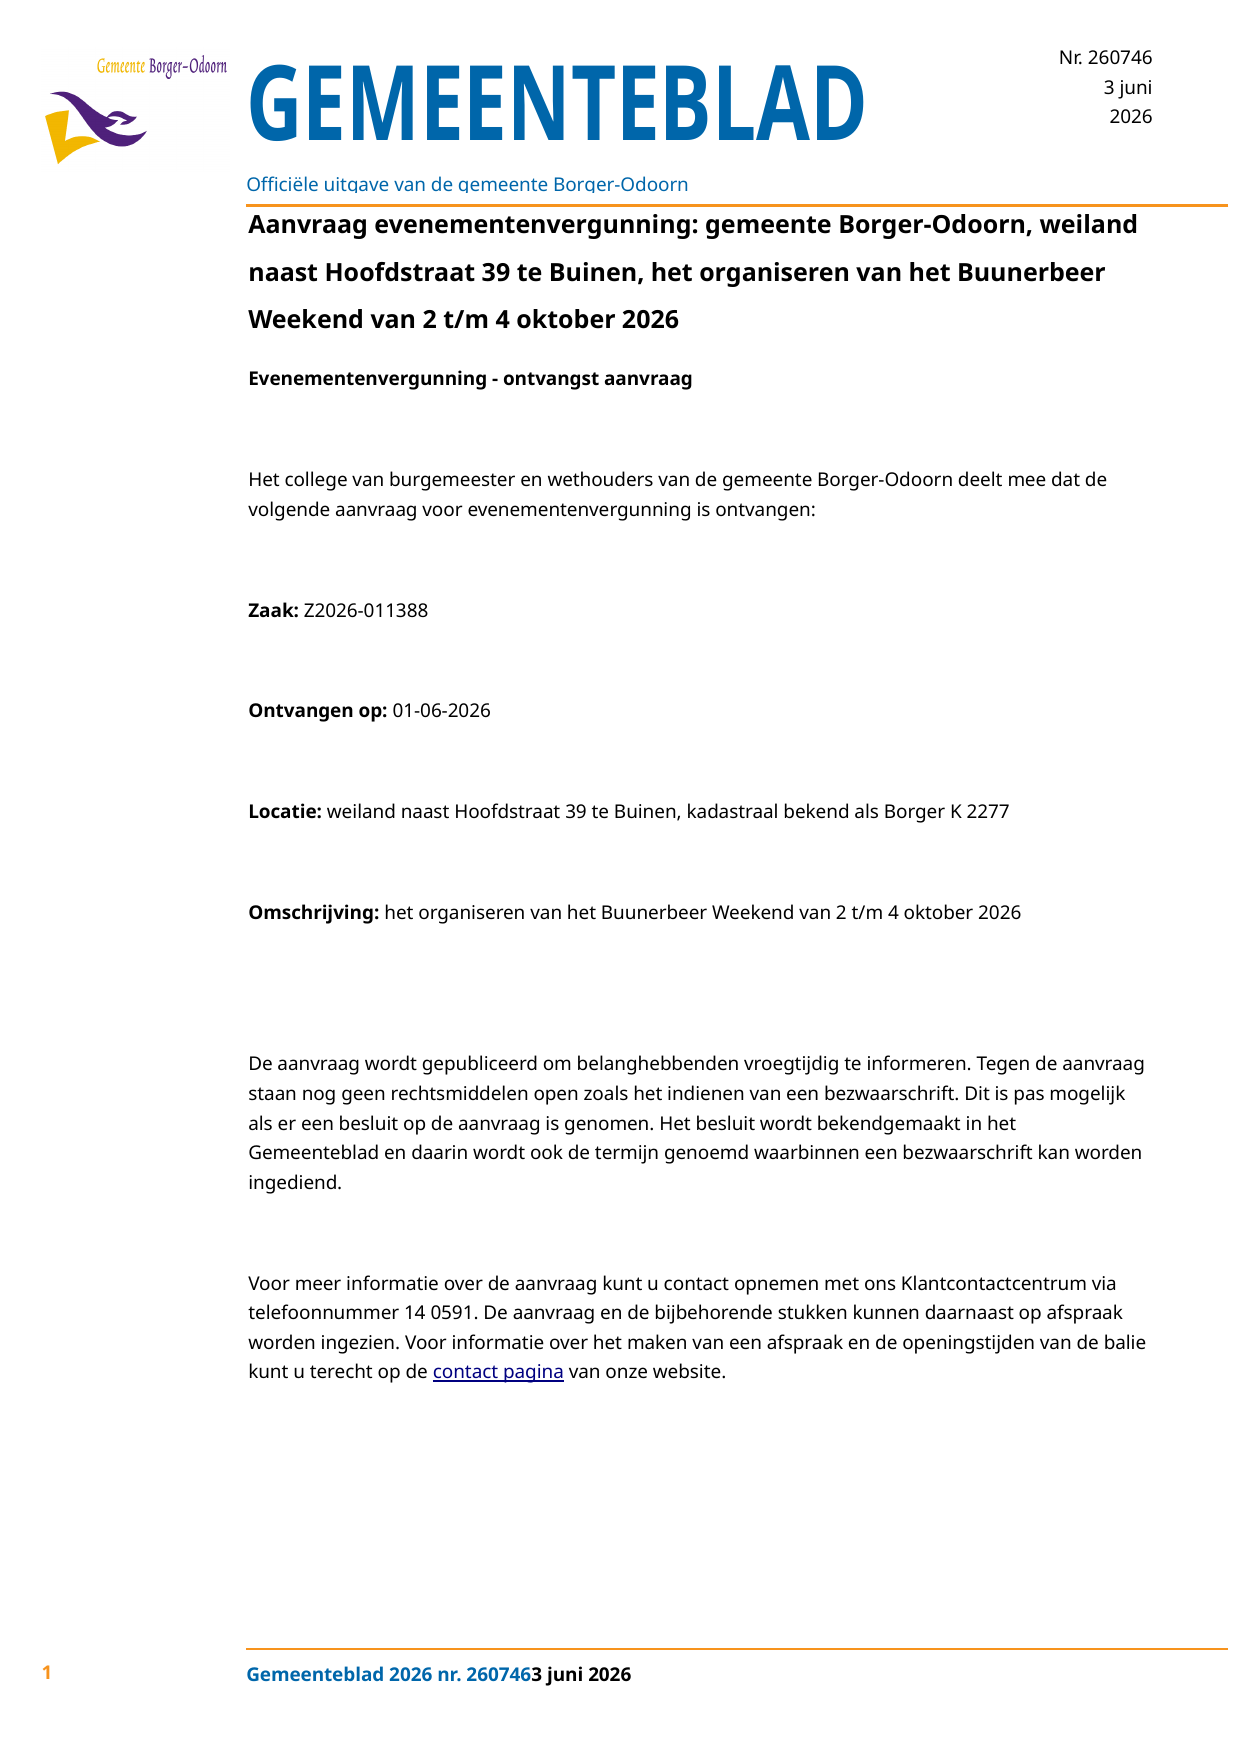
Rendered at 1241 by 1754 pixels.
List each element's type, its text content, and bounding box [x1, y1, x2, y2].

text Locatie: weiland naast Hoofdstraat 39 te Buinen, kadastraal bekend als Borger K 2277 [248, 798, 1152, 824]
text Voor meer informatie over de aanvraag kunt u contact opnemen met ons Klantcontactcentrum via telefoonnummer 14 0591. De aanvraag en de bijbehorende stukken kunnen daarnaast op afspraak worden ingezien. Voor informatie over het maken van een afspraak en de openingstijden van de balie kunt u terecht op de contact pagina van onze website. [248, 1270, 1152, 1384]
text Aanvraag evenementenvergunning: gemeente Borger-Odoorn, weiland naast Hoofdstraat 39 te Buinen, het organiseren van het Buunerbeer Weekend van 2 t/m 4 oktober 2026 [248, 207, 1152, 336]
text De aanvraag wordt gepubliceerd om belanghebbenden vroegtijdig te informeren. Tegen de aanvraag staan nog geen rechtsmiddelen open zoals het indienen van een bezwaarschrift. Dit is pas mogelijk als er een besluit op de aanvraag is genomen. Het besluit wordt bekendgemaakt in het Gemeenteblad en daarin wordt ook de termijn genoemd waarbinnen een bezwaarschrift kan worden ingediend. [248, 1051, 1152, 1194]
text Het college van burgemeester en wethouders van de gemeente Borger-Odoorn deelt mee dat de volgende aanvraag voor evenementenvergunning is ontvangen: [248, 466, 1152, 522]
text Ontvangen op: 01-06-2026 [248, 698, 1152, 723]
text Omschrijving: het organiseren van het Buunerbeer Weekend van 2 t/m 4 oktober 2026 [248, 899, 1152, 925]
picture [41, 47, 231, 172]
text Zaak: Z2026-011388 [248, 597, 1152, 622]
text Evenementenvergunning - ontvangst aanvraag [248, 366, 1152, 391]
